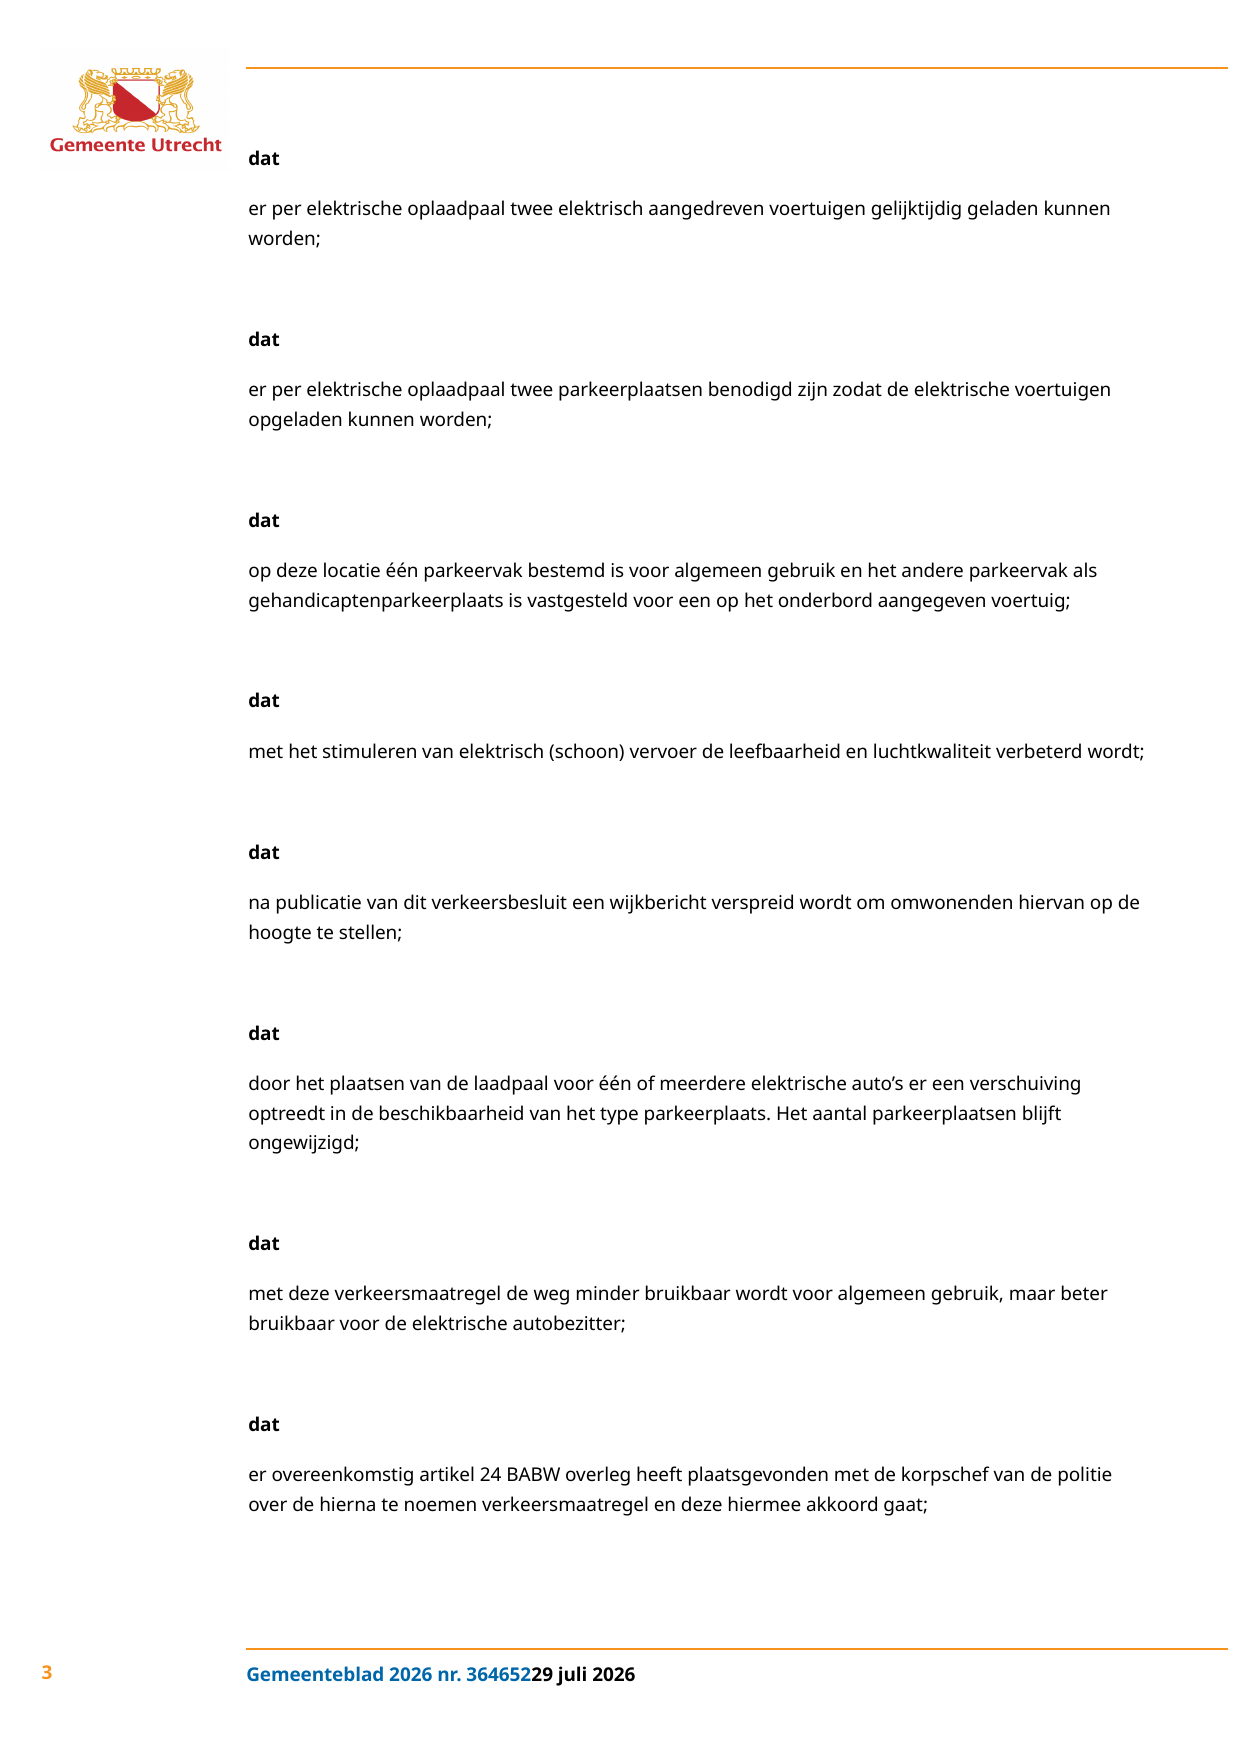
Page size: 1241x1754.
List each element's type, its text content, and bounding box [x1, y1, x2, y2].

text na publicatie van dit verkeersbesluit een wijkbericht verspreid wordt om omwonenden hiervan op de hoogte te stellen; [248, 889, 1152, 945]
text er overeenkomstig artikel 24 BABW overleg heeft plaatsgevonden met de korpschef van de politie over de hierna te noemen verkeersmaatregel en deze hiermee akkoord gaat; [248, 1461, 1152, 1517]
picture [41, 47, 231, 172]
text dat [248, 507, 1152, 533]
text door het plaatsen van de laadpaal voor één of meerdere elektrische auto’s er een verschuiving optreedt in de beschikbaarheid van het type parkeerplaats. Het aantal parkeerplaatsen blijft ongewijzigd; [248, 1070, 1152, 1155]
text met het stimuleren van elektrisch (schoon) vervoer de leefbaarheid en luchtkwaliteit verbeterd wordt; [248, 738, 1152, 764]
text op deze locatie één parkeervak bestemd is voor algemeen gebruik en het andere parkeervak als gehandicaptenparkeerplaats is vastgesteld voor een op het onderbord aangegeven voertuig; [248, 557, 1152, 613]
text met deze verkeersmaatregel de weg minder bruikbaar wordt voor algemeen gebruik, maar beter bruikbaar voor de elektrische autobezitter; [248, 1281, 1152, 1336]
text dat [248, 688, 1152, 713]
text er per elektrische oplaadpaal twee parkeerplaatsen benodigd zijn zodat de elektrische voertuigen opgeladen kunnen worden; [248, 376, 1152, 432]
text dat [248, 1411, 1152, 1437]
text dat [248, 326, 1152, 352]
text dat [248, 1230, 1152, 1256]
text dat [248, 145, 1152, 171]
text dat [248, 839, 1152, 865]
text er per elektrische oplaadpaal twee elektrisch aangedreven voertuigen gelijktijdig geladen kunnen worden; [248, 196, 1152, 251]
text dat [248, 1020, 1152, 1046]
